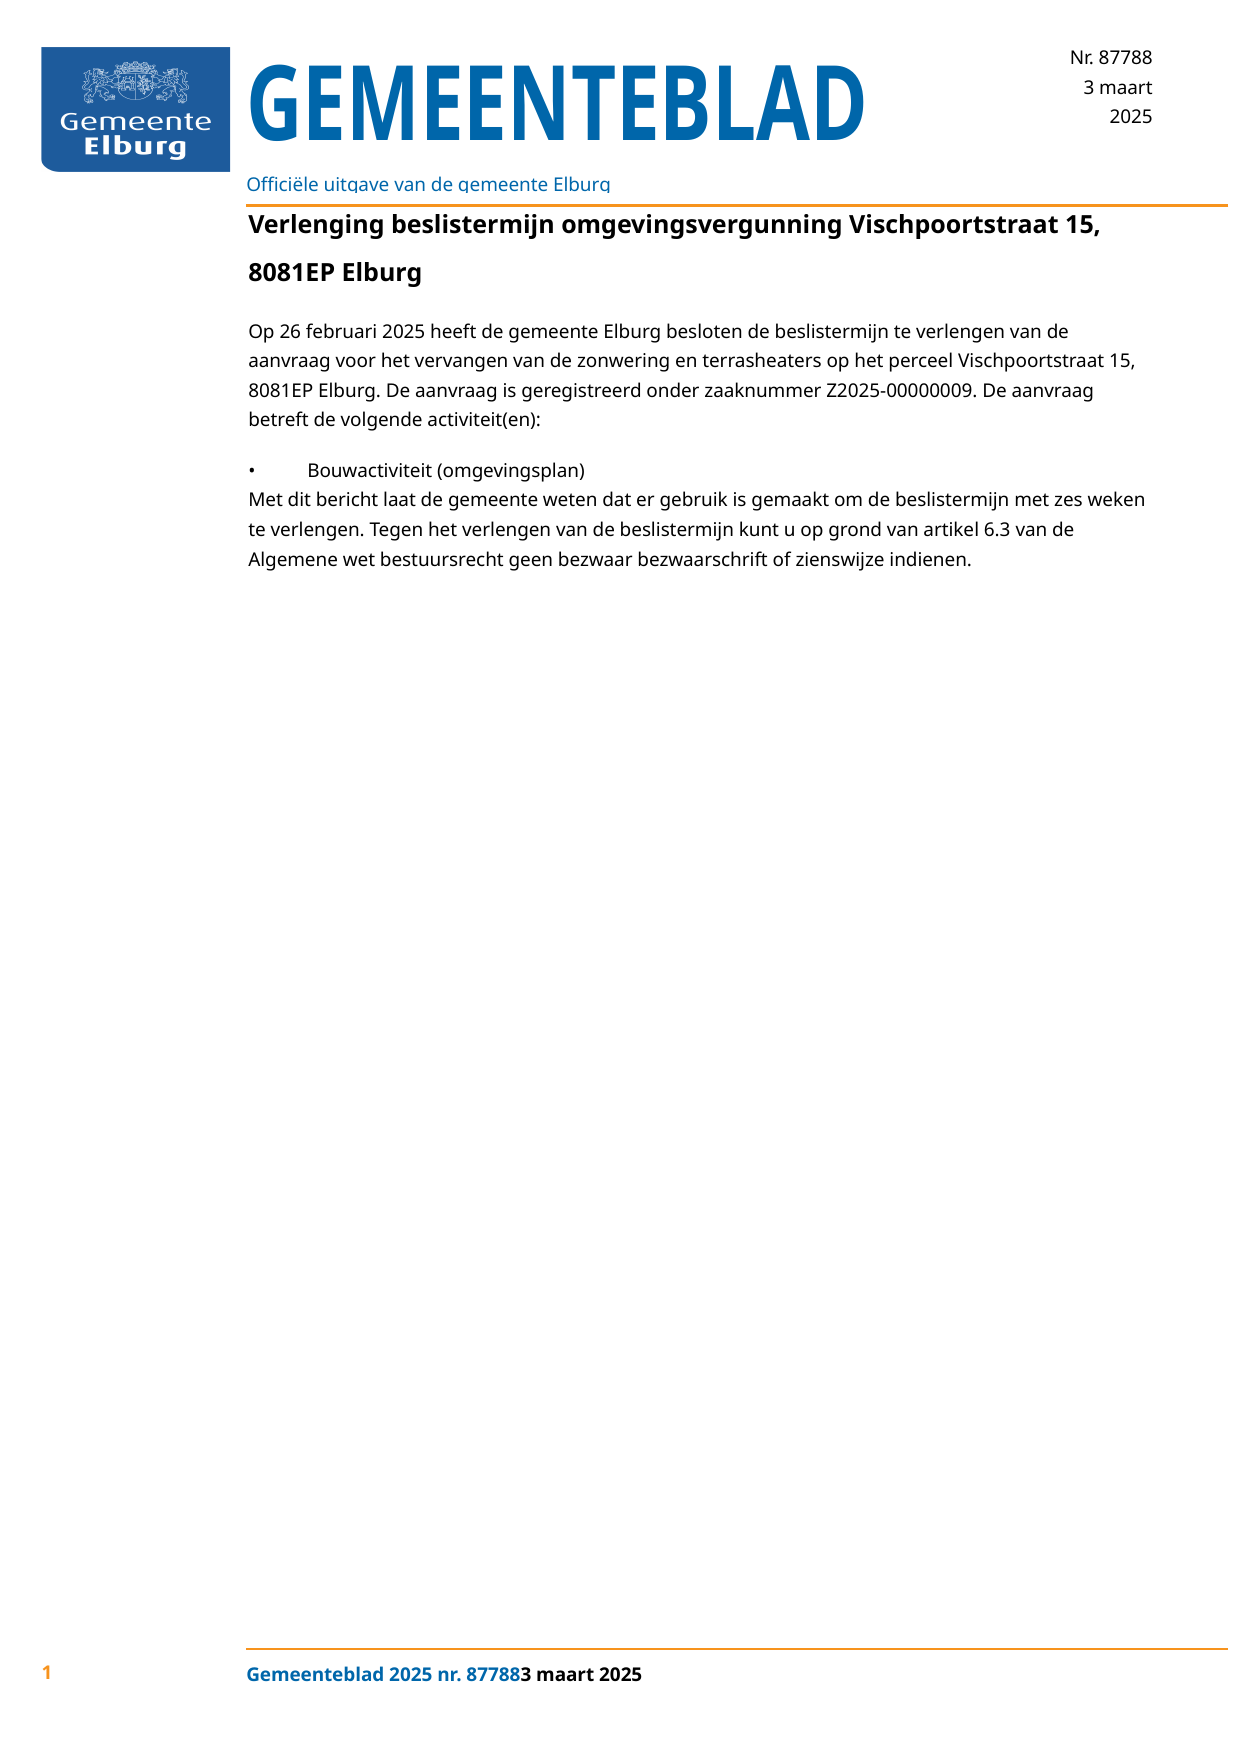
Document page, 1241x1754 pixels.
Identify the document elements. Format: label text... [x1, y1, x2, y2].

list Bouwactiviteit (omgevingsplan) [248, 457, 1152, 483]
text Verlenging beslistermijn omgevingsvergunning Vischpoortstraat 15, 8081EP Elburg [248, 207, 1152, 288]
picture [41, 47, 231, 172]
text Op 26 februari 2025 heeft de gemeente Elburg besloten de beslistermijn te verlengen van de aanvraag voor het vervangen van de zonwering en terrasheaters op het perceel Vischpoortstraat 15, 8081EP Elburg. De aanvraag is geregistreerd onder zaaknummer Z2025-00000009. De aanvraag betreft de volgende activiteit(en): [248, 318, 1152, 432]
text Met dit bericht laat de gemeente weten dat er gebruik is gemaakt om de beslistermijn met zes weken te verlengen. Tegen het verlengen van de beslistermijn kunt u op grond van artikel 6.3 van de Algemene wet bestuursrecht geen bezwaar bezwaarschrift of zienswijze indienen. [248, 487, 1152, 572]
